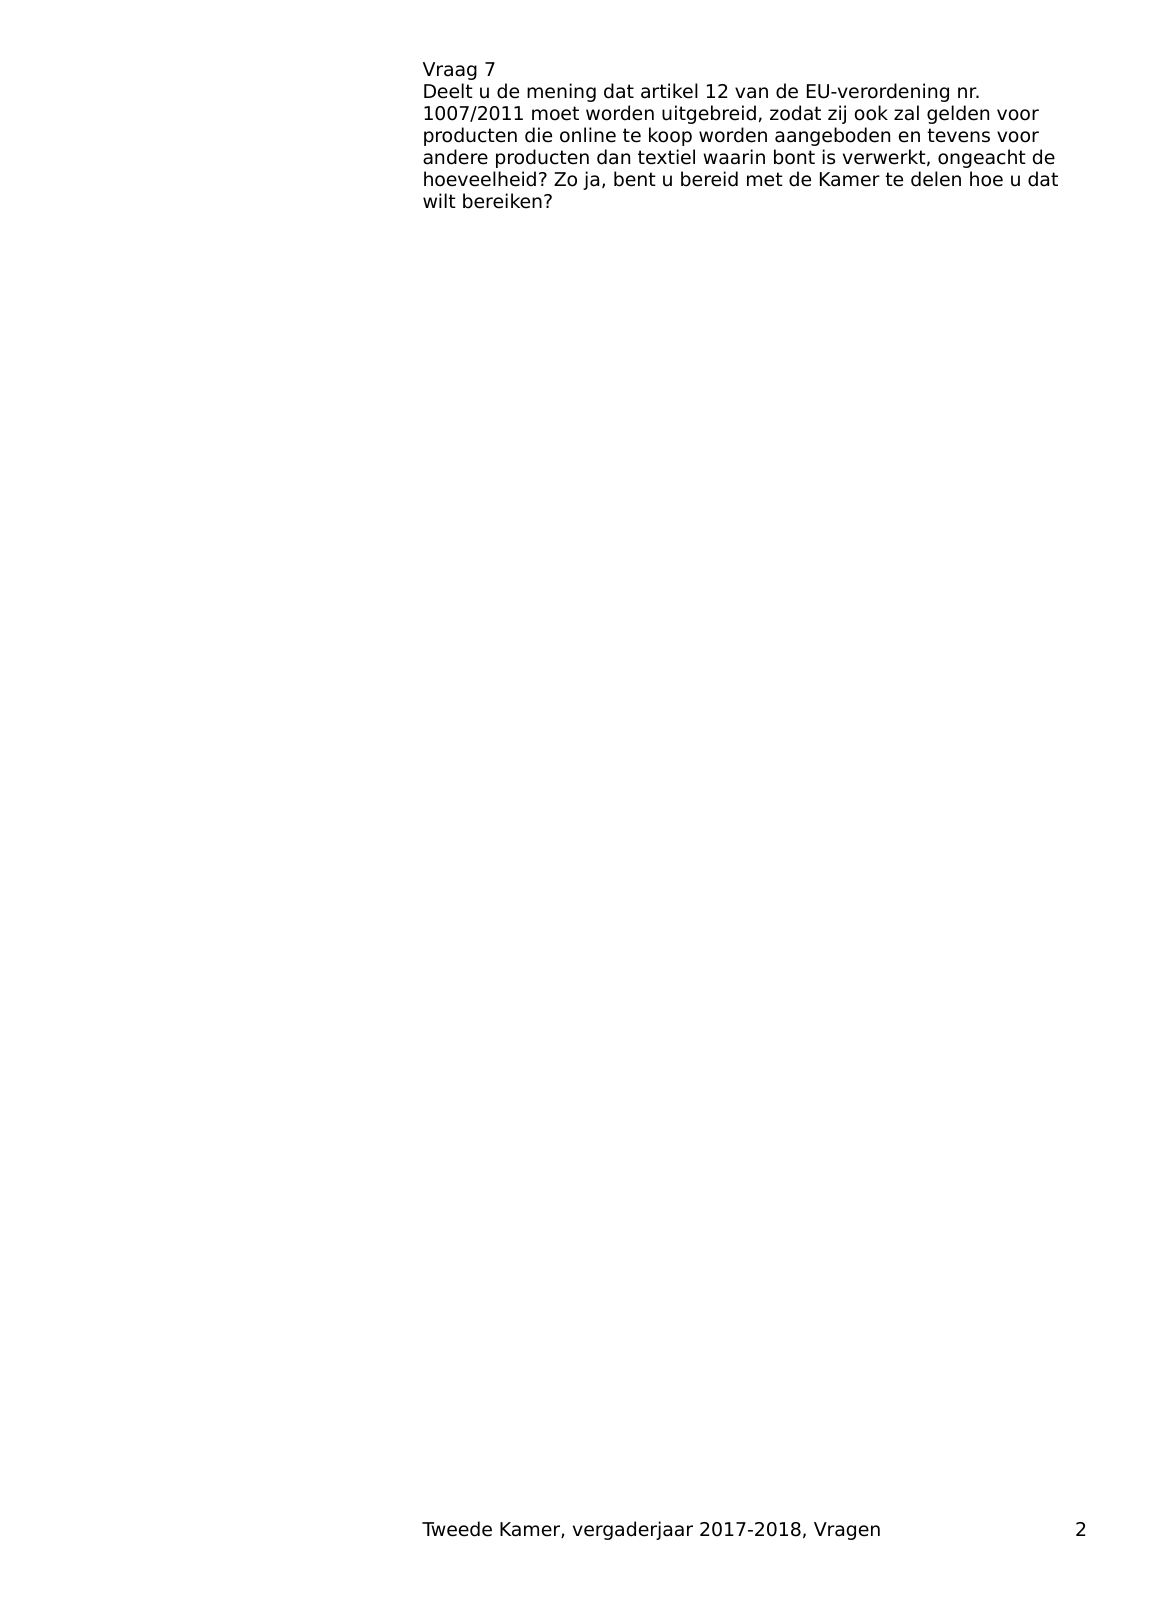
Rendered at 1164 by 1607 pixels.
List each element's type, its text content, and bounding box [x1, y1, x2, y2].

text Vraag 7 [422, 59, 1087, 81]
text Deelt u de mening dat artikel 12 van de EU-verordening nr. 1007/2011 moet worden uitgebreid, zodat zij ook zal gelden voor producten die online te koop worden aangeboden en tevens voor andere producten dan textiel waarin bont is verwerkt, ongeacht de hoeveelheid? Zo ja, bent u bereid met de Kamer te delen hoe u dat wilt bereiken? [422, 81, 1087, 213]
